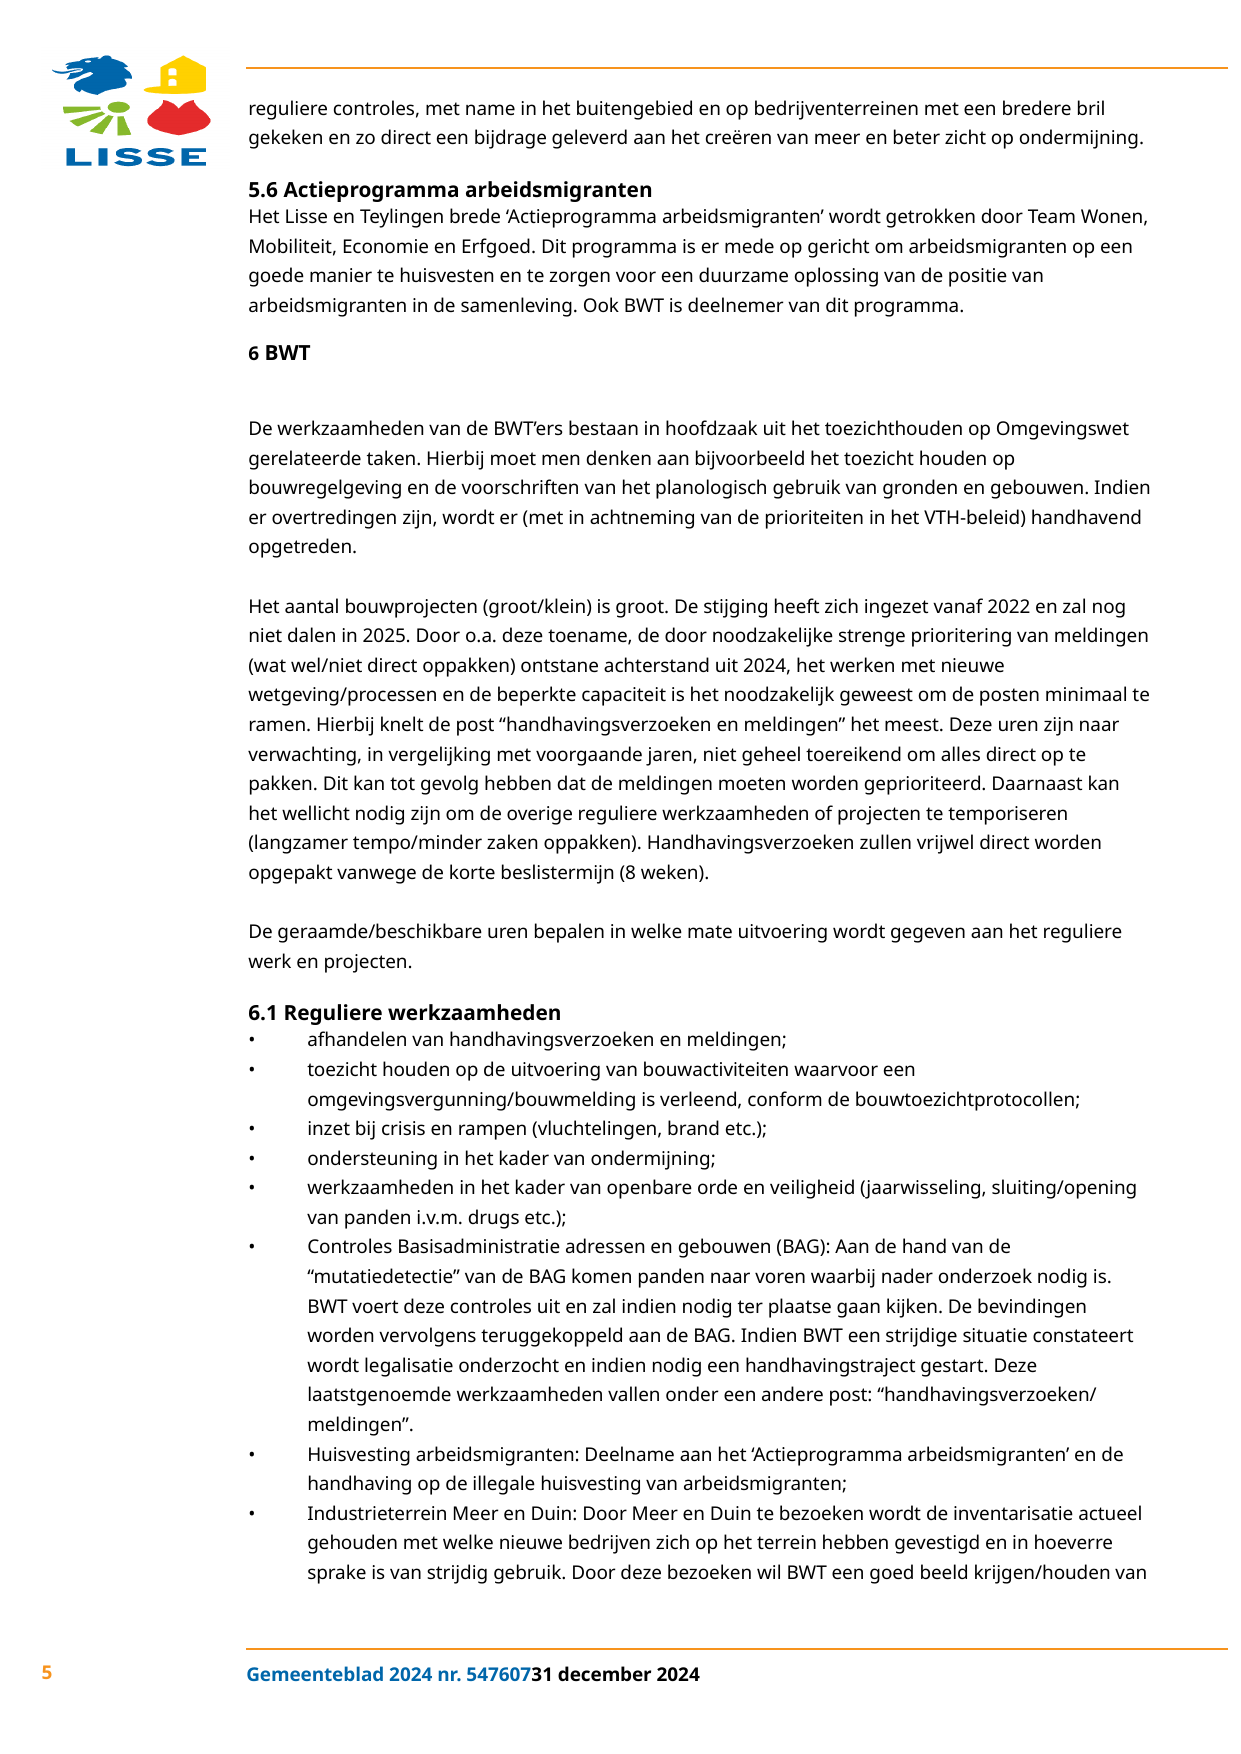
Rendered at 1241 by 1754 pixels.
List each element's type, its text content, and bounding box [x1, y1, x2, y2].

list toezicht houden op de uitvoering van bouwactiviteiten waarvoor een omgevingsvergunning/bouwmelding is verleend, conform de bouwtoezichtprotocollen; [248, 1056, 1152, 1112]
list afhandelen van handhavingsverzoeken en meldingen; [248, 1027, 1152, 1052]
text 6.1 Reguliere werkzaamheden [248, 998, 1152, 1027]
list Huisvesting arbeidsmigranten: Deelname aan het ‘Actieprogramma arbeidsmigranten’ en de handhaving op de illegale huisvesting van arbeidsmigranten; [248, 1441, 1152, 1496]
list inzet bij crisis en rampen (vluchtelingen, brand etc.); [248, 1115, 1152, 1141]
list Industrieterrein Meer en Duin: Door Meer en Duin te bezoeken wordt de inventarisatie actueel gehouden met welke nieuwe bedrijven zich op het terrein hebben gevestigd en in hoeverre sprake is van strijdig gebruik. Door deze bezoeken wil BWT een goed beeld krijgen/houden van [248, 1500, 1152, 1585]
text 5.6 Actieprogramma arbeidsmigranten [248, 175, 1152, 203]
text De geraamde/beschikbare uren bepalen in welke mate uitvoering wordt gegeven aan het reguliere werk en projecten. [248, 918, 1152, 973]
picture [41, 47, 231, 172]
text reguliere controles, met name in het buitengebied en op bedrijventerreinen met een bredere bril gekeken en zo direct een bijdrage geleverd aan het creëren van meer en beter zicht op ondermijning. [248, 95, 1152, 150]
text Het Lisse en Teylingen brede ‘Actieprogramma arbeidsmigranten’ wordt getrokken door Team Wonen, Mobiliteit, Economie en Erfgoed. Dit programma is er mede op gericht om arbeidsmigranten op een goede manier te huisvesten en te zorgen voor een duurzame oplossing van de positie van arbeidsmigranten in de samenleving. Ook BWT is deelnemer van dit programma. [248, 203, 1152, 318]
text Het aantal bouwprojecten (groot/klein) is groot. De stijging heeft zich ingezet vanaf 2022 en zal nog niet dalen in 2025. Door o.a. deze toename, de door noodzakelijke strenge prioritering van meldingen (wat wel/niet direct oppakken) ontstane achterstand uit 2024, het werken met nieuwe wetgeving/processen en de beperkte capaciteit is het noodzakelijk geweest om de posten minimaal te ramen. Hierbij knelt de post “handhavingsverzoeken en meldingen” het meest. Deze uren zijn naar verwachting, in vergelijking met voorgaande jaren, niet geheel toereikend om alles direct op te pakken. Dit kan tot gevolg hebben dat de meldingen moeten worden geprioriteerd. Daarnaast kan het wellicht nodig zijn om de overige reguliere werkzaamheden of projecten te temporiseren (langzamer tempo/minder zaken oppakken). Handhavingsverzoeken zullen vrijwel direct worden opgepakt vanwege de korte beslistermijn (8 weken). [248, 593, 1152, 885]
text De werkzaamheden van de BWT’ers bestaan in hoofdzaak uit het toezichthouden op Omgevingswet gerelateerde taken. Hierbij moet men denken aan bijvoorbeeld het toezicht houden op bouwregelgeving en de voorschriften van het planologisch gebruik van gronden en gebouwen. Indien er overtredingen zijn, wordt er (met in achtneming van de prioriteiten in het VTH-beleid) handhavend opgetreden. [248, 415, 1152, 559]
list ondersteuning in het kader van ondermijning; [248, 1145, 1152, 1171]
list Controles Basisadministratie adressen en gebouwen (BAG): Aan de hand van de “mutatiedetectie” van de BAG komen panden naar voren waarbij nader onderzoek nodig is. BWT voert deze controles uit en zal indien nodig ter plaatse gaan kijken. De bevindingen worden vervolgens teruggekoppeld aan de BAG. Indien BWT een strijdige situatie constateert wordt legalisatie onderzocht en indien nodig een handhavingstraject gestart. Deze laatstgenoemde werkzaamheden vallen onder een andere post: “handhavingsverzoeken/ meldingen”. [248, 1234, 1152, 1437]
text 6 BWT [248, 338, 1152, 366]
list werkzaamheden in het kader van openbare orde en veiligheid (jaarwisseling, sluiting/opening van panden i.v.m. drugs etc.); [248, 1174, 1152, 1230]
